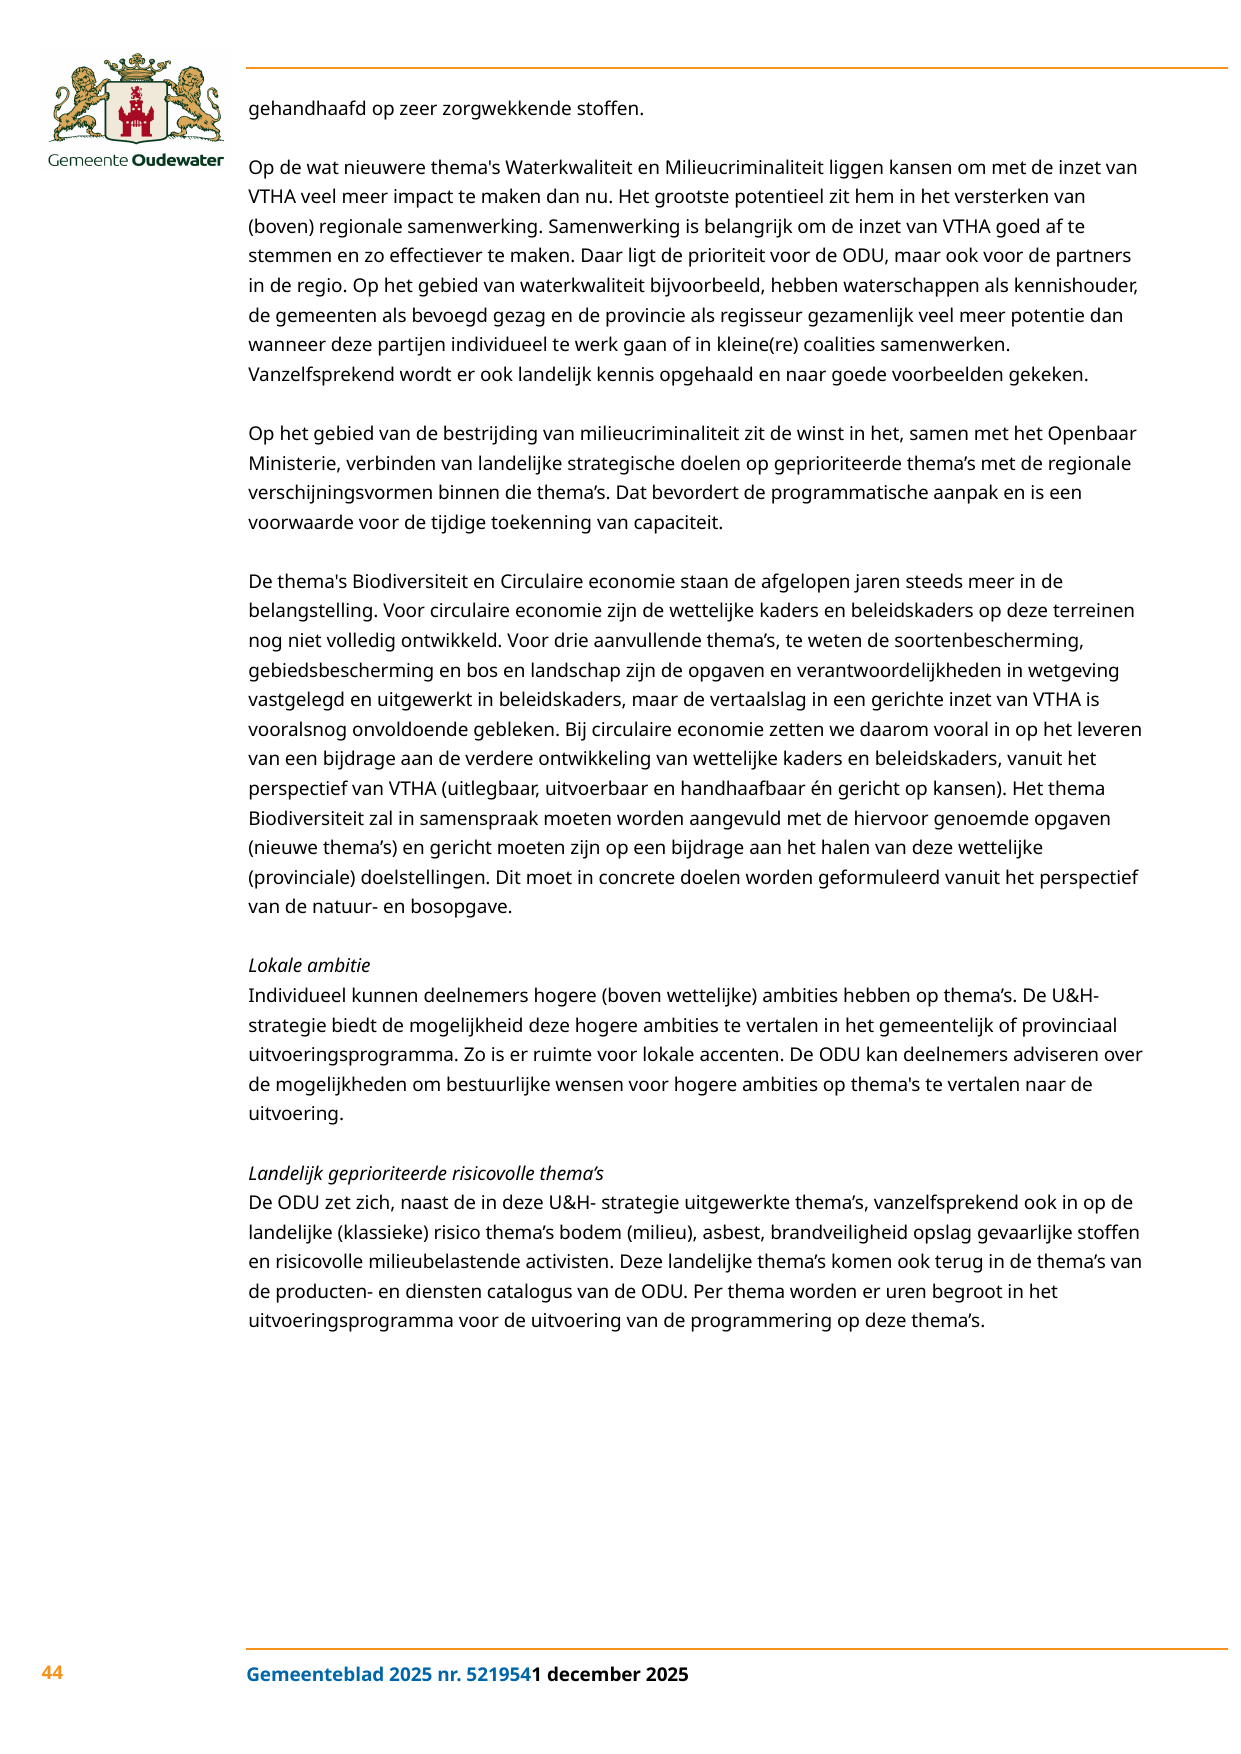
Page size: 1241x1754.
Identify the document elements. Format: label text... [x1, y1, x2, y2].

text De ODU zet zich, naast de in deze U&H- strategie uitgewerkte thema’s, vanzelfsprekend ook in op de landelijke (klassieke) risico thema’s bodem (milieu), asbest, brandveiligheid opslag gevaarlijke stoffen en risicovolle milieubelastende activisten. Deze landelijke thema’s komen ook terug in de thema’s van de producten- en diensten catalogus van de ODU. Per thema worden er uren begroot in het uitvoeringsprogramma voor de uitvoering van de programmering op deze thema’s. [248, 1189, 1152, 1333]
text De thema's Biodiversiteit en Circulaire economie staan de afgelopen jaren steeds meer in de belangstelling. Voor circulaire economie zijn de wettelijke kaders en beleidskaders op deze terreinen nog niet volledig ontwikkeld. Voor drie aanvullende thema’s, te weten de soortenbescherming, gebiedsbescherming en bos en landschap zijn de opgaven en verantwoordelijkheden in wetgeving vastgelegd en uitgewerkt in beleidskaders, maar de vertaalslag in een gerichte inzet van VTHA is vooralsnog onvoldoende gebleken. Bij circulaire economie zetten we daarom vooral in op het leveren van een bijdrage aan de verdere ontwikkeling van wettelijke kaders en beleidskaders, vanuit het perspectief van VTHA (uitlegbaar, uitvoerbaar en handhaafbaar én gericht op kansen). Het thema Biodiversiteit zal in samenspraak moeten worden aangevuld met de hiervoor genoemde opgaven (nieuwe thema’s) en gericht moeten zijn op een bijdrage aan het halen van deze wettelijke (provinciale) doelstellingen. Dit moet in concrete doelen worden geformuleerd vanuit het perspectief van de natuur- en bosopgave. [248, 568, 1152, 919]
picture [41, 47, 231, 172]
text Landelijk geprioriteerde risicovolle thema’s [248, 1160, 1152, 1186]
text Individueel kunnen deelnemers hogere (boven wettelijke) ambities hebben op thema’s. De U&H-strategie biedt de mogelijkheid deze hogere ambities te vertalen in het gemeentelijk of provinciaal uitvoeringsprogramma. Zo is er ruimte voor lokale accenten. De ODU kan deelnemers adviseren over de mogelijkheden om bestuurlijke wensen voor hogere ambities op thema's te vertalen naar de uitvoering. [248, 982, 1152, 1126]
text Op het gebied van de bestrijding van milieucriminaliteit zit de winst in het, samen met het Openbaar Ministerie, verbinden van landelijke strategische doelen op geprioriteerde thema’s met de regionale verschijningsvormen binnen die thema’s. Dat bevordert de programmatische aanpak en is een voorwaarde voor de tijdige toekenning van capaciteit. [248, 420, 1152, 535]
text gehandhaafd op zeer zorgwekkende stoffen. [248, 95, 1152, 121]
text Lokale ambitie [248, 953, 1152, 978]
text Op de wat nieuwere thema's Waterkwaliteit en Milieucriminaliteit liggen kansen om met de inzet van VTHA veel meer impact te maken dan nu. Het grootste potentieel zit hem in het versterken van (boven) regionale samenwerking. Samenwerking is belangrijk om de inzet van VTHA goed af te stemmen en zo effectiever te maken. Daar ligt de prioriteit voor de ODU, maar ook voor de partners in de regio. Op het gebied van waterkwaliteit bijvoorbeeld, hebben waterschappen als kennishouder, de gemeenten als bevoegd gezag en de provincie als regisseur gezamenlijk veel meer potentie dan wanneer deze partijen individueel te werk gaan of in kleine(re) coalities samenwerken. Vanzelfsprekend wordt er ook landelijk kennis opgehaald en naar goede voorbeelden gekeken. [248, 154, 1152, 387]
